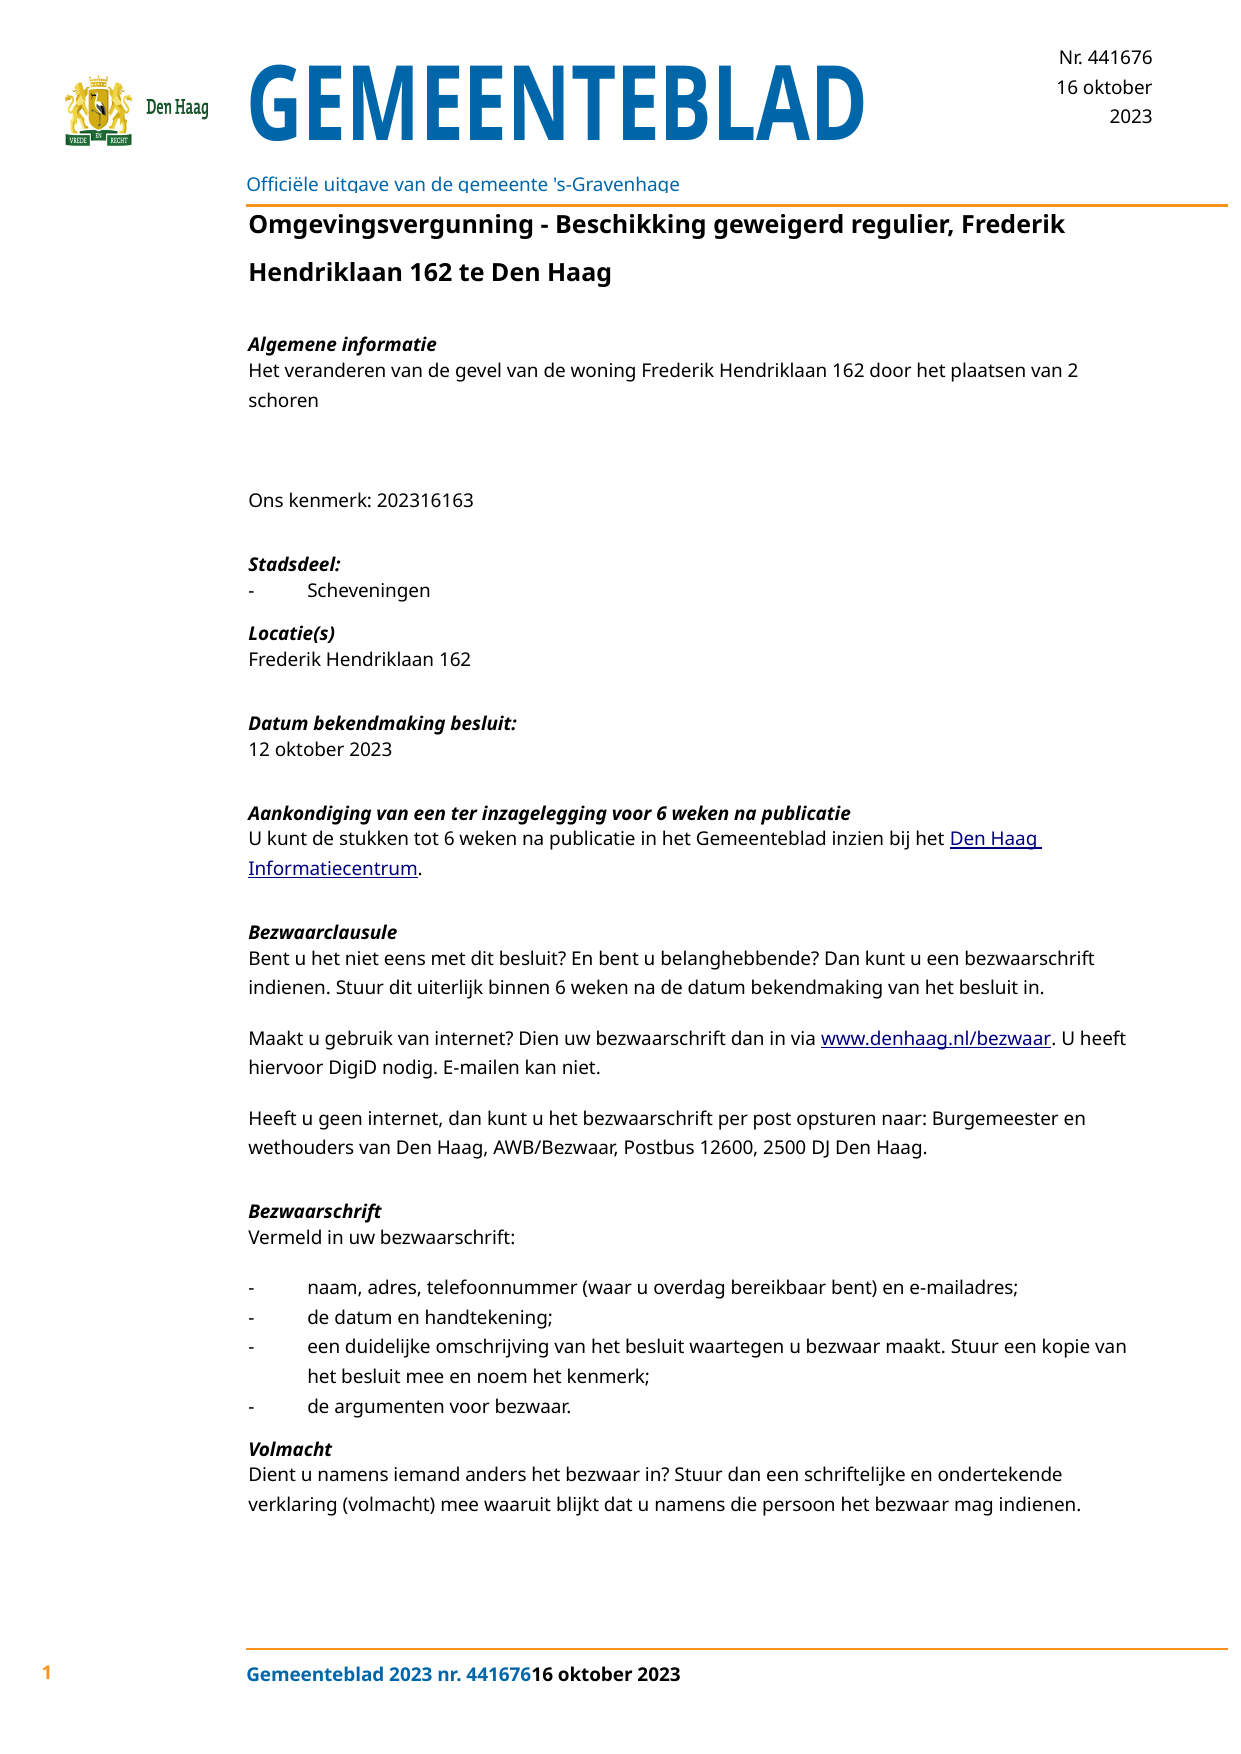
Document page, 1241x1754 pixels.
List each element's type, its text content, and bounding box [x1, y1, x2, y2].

text Volmacht [248, 1436, 1152, 1462]
text Algemene informatie [248, 331, 1152, 357]
text Datum bekendmaking besluit: [248, 710, 1152, 736]
text Bent u het niet eens met dit besluit? En bent u belanghebbende? Dan kunt u een bezwaarschrift indienen. Stuur dit uiterlijk binnen 6 weken na de datum bekendmaking van het besluit in. [248, 945, 1152, 1000]
list naam, adres, telefoonnummer (waar u overdag bereikbaar bent) en e-mailadres; [248, 1274, 1152, 1300]
text 12 oktober 2023 [248, 736, 1152, 762]
text U kunt de stukken tot 6 weken na publicatie in het Gemeenteblad inzien bij het Den Haag Informatiecentrum. [248, 826, 1152, 881]
text Bezwaarschrift [248, 1198, 1152, 1224]
picture [41, 47, 231, 172]
text Omgevingsvergunning - Beschikking geweigerd regulier, Frederik Hendriklaan 162 te Den Haag [248, 207, 1152, 288]
text Vermeld in uw bezwaarschrift: [248, 1224, 1152, 1250]
text Ons kenmerk: 202316163 [248, 488, 1152, 513]
text Locatie(s) [248, 620, 1152, 646]
text Dient u namens iemand anders het bezwaar in? Stuur dan een schriftelijke en ondertekende verklaring (volmacht) mee waaruit blijkt dat u namens die persoon het bezwaar mag indienen. [248, 1462, 1152, 1517]
list een duidelijke omschrijving van het besluit waartegen u bezwaar maakt. Stuur een kopie van het besluit mee en noem het kenmerk; [248, 1334, 1152, 1389]
list de datum en handtekening; [248, 1304, 1152, 1330]
text Frederik Hendriklaan 162 [248, 646, 1152, 672]
text Aankondiging van een ter inzagelegging voor 6 weken na publicatie [248, 800, 1152, 826]
text Stadsdeel: [248, 552, 1152, 577]
text Heeft u geen internet, dan kunt u het bezwaarschrift per post opsturen naar: Burgemeester en wethouders van Den Haag, AWB/Bezwaar, Postbus 12600, 2500 DJ Den Haag. [248, 1105, 1152, 1160]
list Scheveningen [248, 577, 1152, 603]
text Het veranderen van de gevel van de woning Frederik Hendriklaan 162 door het plaatsen van 2 schoren [248, 357, 1152, 412]
text Bezwaarclausule [248, 919, 1152, 945]
list de argumenten voor bezwaar. [248, 1393, 1152, 1418]
text Maakt u gebruik van internet? Dien uw bezwaarschrift dan in via www.denhaag.nl/bezwaar. U heeft hiervoor DigiD nodig. E-mailen kan niet. [248, 1025, 1152, 1080]
